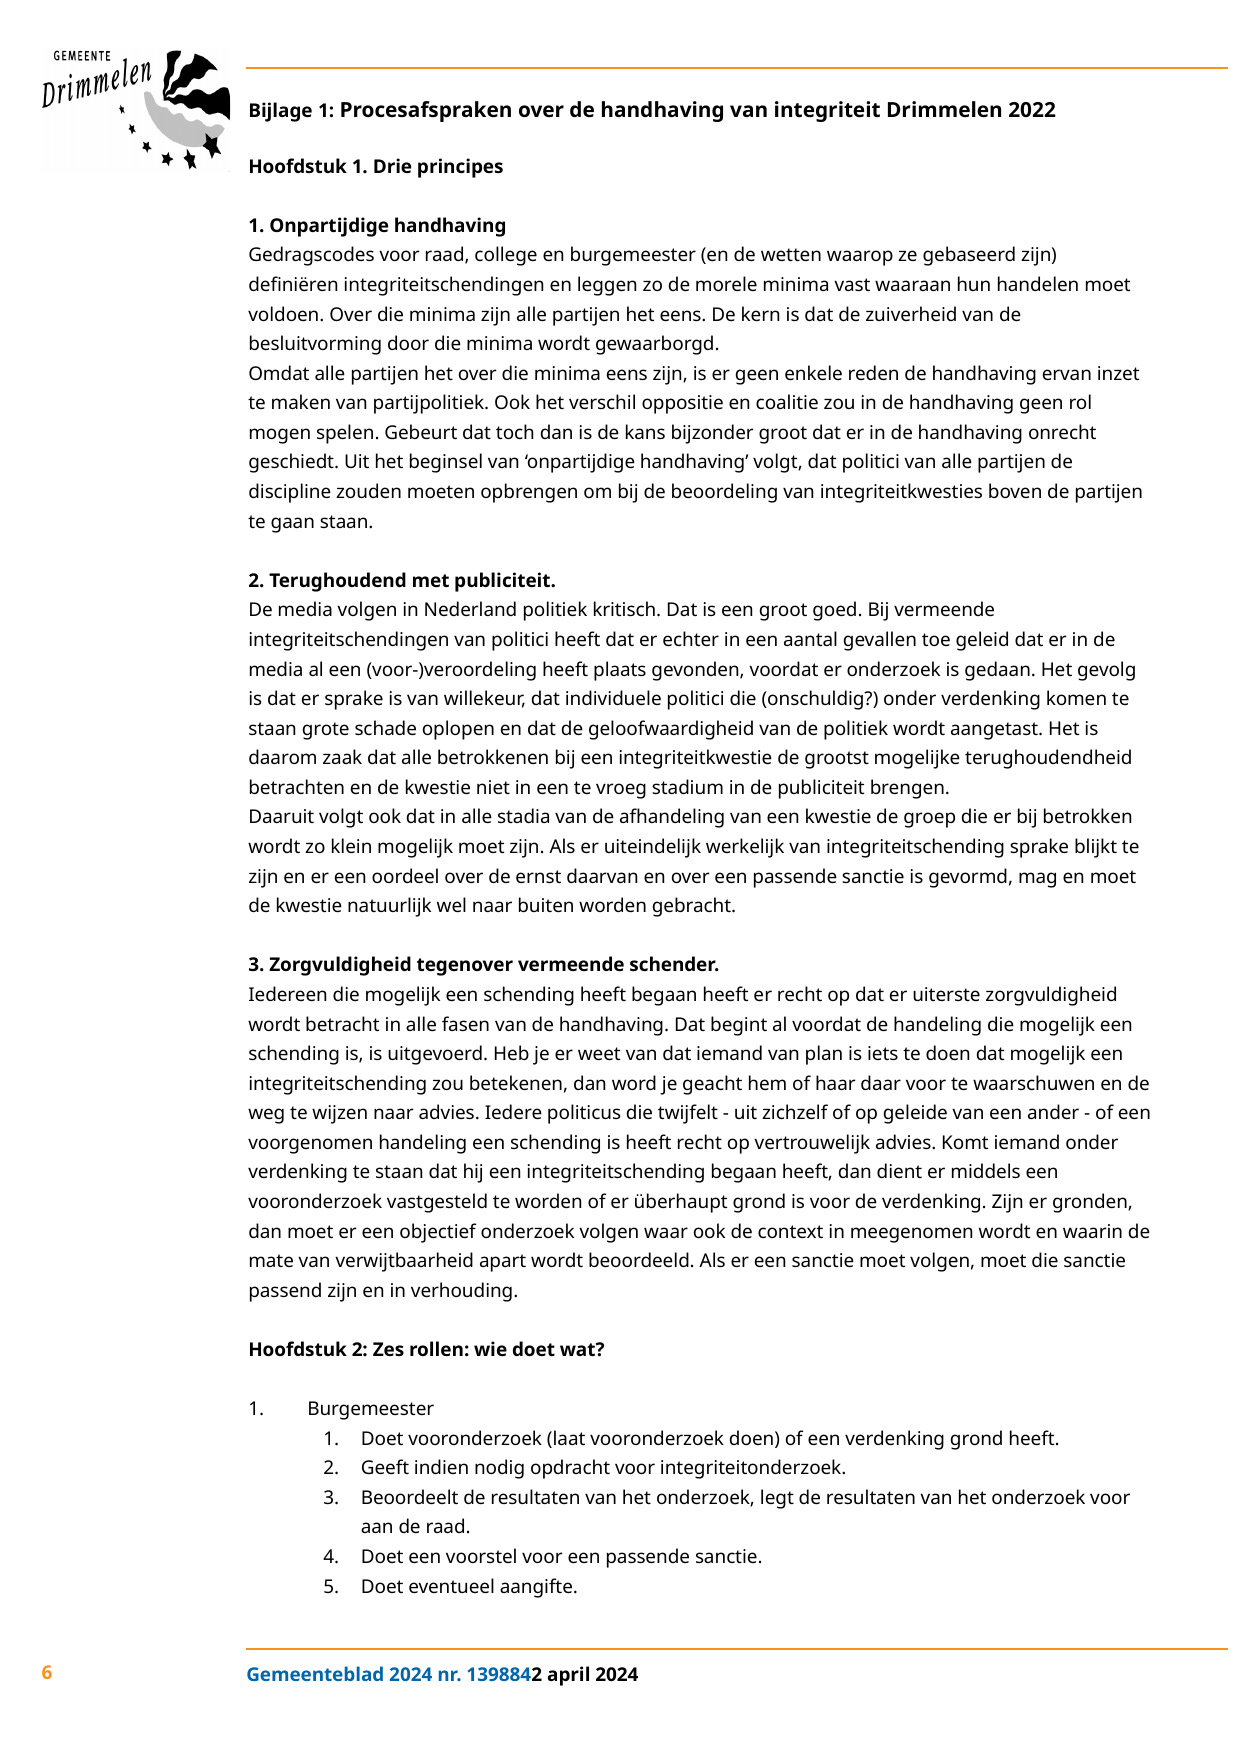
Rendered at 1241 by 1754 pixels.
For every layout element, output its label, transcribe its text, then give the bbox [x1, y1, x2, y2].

list Doet vooronderzoek (laat vooronderzoek doen) of een verdenking grond heeft. [323, 1425, 1152, 1451]
text Daaruit volgt ook dat in alle stadia van de afhandeling van een kwestie de groep die er bij betrokken wordt zo klein mogelijk moet zijn. Als er uiteindelijk werkelijk van integriteitschending sprake blijkt te zijn en er een oordeel over de ernst daarvan en over een passende sanctie is gevormd, mag en moet de kwestie natuurlijk wel naar buiten worden gebracht. [248, 804, 1152, 918]
text Hoofdstuk 1. Drie principes [248, 153, 1152, 179]
picture [41, 47, 231, 172]
text Gedragscodes voor raad, college en burgemeester (en de wetten waarop ze gebaseerd zijn) definiëren integriteitschendingen en leggen zo de morele minima vast waaraan hun handelen moet voldoen. Over die minima zijn alle partijen het eens. De kern is dat de zuiverheid van de besluitvorming door die minima wordt gewaarborgd. [248, 242, 1152, 356]
text 1. Onpartijdige handhaving [248, 212, 1152, 238]
text De media volgen in Nederland politiek kritisch. Dat is een groot goed. Bij vermeende integriteitschendingen van politici heeft dat er echter in een aantal gevallen toe geleid dat er in de media al een (voor-)veroordeling heeft plaats gevonden, voordat er onderzoek is gedaan. Het gevolg is dat er sprake is van willekeur, dat individuele politici die (onschuldig?) onder verdenking komen te staan grote schade oplopen en dat de geloofwaardigheid van de politiek wordt aangetast. Het is daarom zaak dat alle betrokkenen bij een integriteitkwestie de grootst mogelijke terughoudendheid betrachten en de kwestie niet in een te vroeg stadium in de publiciteit brengen. [248, 597, 1152, 800]
text 2. Terughoudend met publiciteit. [248, 567, 1152, 593]
list Burgemeester [248, 1395, 1152, 1421]
text Omdat alle partijen het over die minima eens zijn, is er geen enkele reden de handhaving ervan inzet te maken van partijpolitiek. Ook het verschil oppositie en coalitie zou in de handhaving geen rol mogen spelen. Gebeurt dat toch dan is de kans bijzonder groot dat er in de handhaving onrecht geschiedt. Uit het beginsel van ‘onpartijdige handhaving’ volgt, dat politici van alle partijen de discipline zouden moeten opbrengen om bij de beoordeling van integriteitkwesties boven de partijen te gaan staan. [248, 360, 1152, 534]
text 3. Zorgvuldigheid tegenover vermeende schender. [248, 952, 1152, 977]
list Geeft indien nodig opdracht voor integriteitonderzoek. [323, 1454, 1152, 1480]
text Iedereen die mogelijk een schending heeft begaan heeft er recht op dat er uiterste zorgvuldigheid wordt betracht in alle fasen van de handhaving. Dat begint al voordat de handeling die mogelijk een schending is, is uitgevoerd. Heb je er weet van dat iemand van plan is iets te doen dat mogelijk een integriteitschending zou betekenen, dan word je geacht hem of haar daar voor te waarschuwen en de weg te wijzen naar advies. Iedere politicus die twijfelt - uit zichzelf of op geleide van een ander - of een voorgenomen handeling een schending is heeft recht op vertrouwelijk advies. Komt iemand onder verdenking te staan dat hij een integriteitschending begaan heeft, dan dient er middels een vooronderzoek vastgesteld te worden of er überhaupt grond is voor de verdenking. Zijn er gronden, dan moet er een objectief onderzoek volgen waar ook de context in meegenomen wordt en waarin de mate van verwijtbaarheid apart wordt beoordeeld. Als er een sanctie moet volgen, moet die sanctie passend zijn en in verhouding. [248, 981, 1152, 1303]
text Bijlage 1: Procesafspraken over de handhaving van integriteit Drimmelen 2022 [248, 95, 1152, 123]
list Doet een voorstel voor een passende sanctie. [323, 1543, 1152, 1569]
list Beoordeelt de resultaten van het onderzoek, legt de resultaten van het onderzoek voor aan de raad. [323, 1484, 1152, 1539]
list Doet eventueel aangifte. [323, 1573, 1152, 1599]
text Hoofdstuk 2: Zes rollen: wie doet wat? [248, 1336, 1152, 1362]
